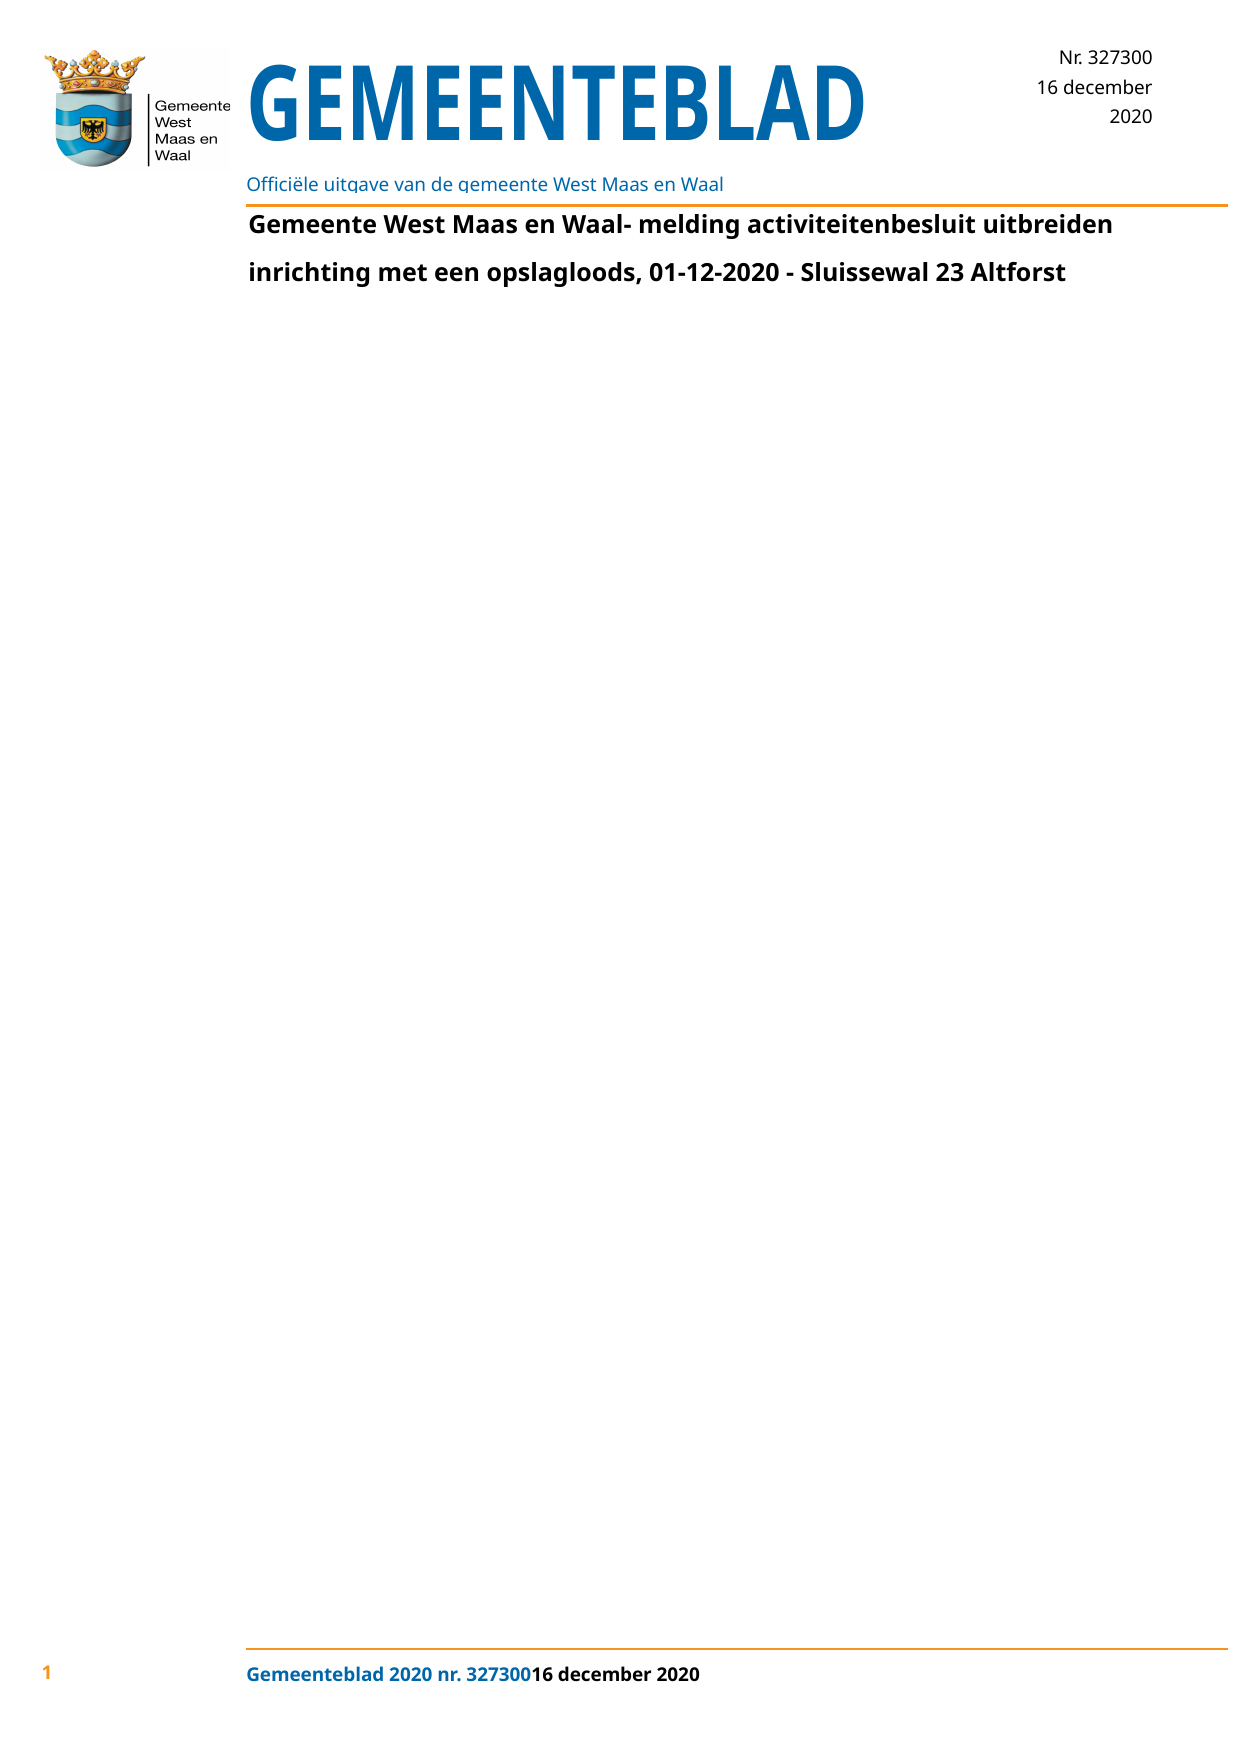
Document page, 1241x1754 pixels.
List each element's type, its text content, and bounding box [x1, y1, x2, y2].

picture [41, 47, 231, 172]
text Gemeente West Maas en Waal- melding activiteitenbesluit uitbreiden inrichting met een opslagloods, 01-12-2020 - Sluissewal 23 Altforst [248, 207, 1152, 288]
